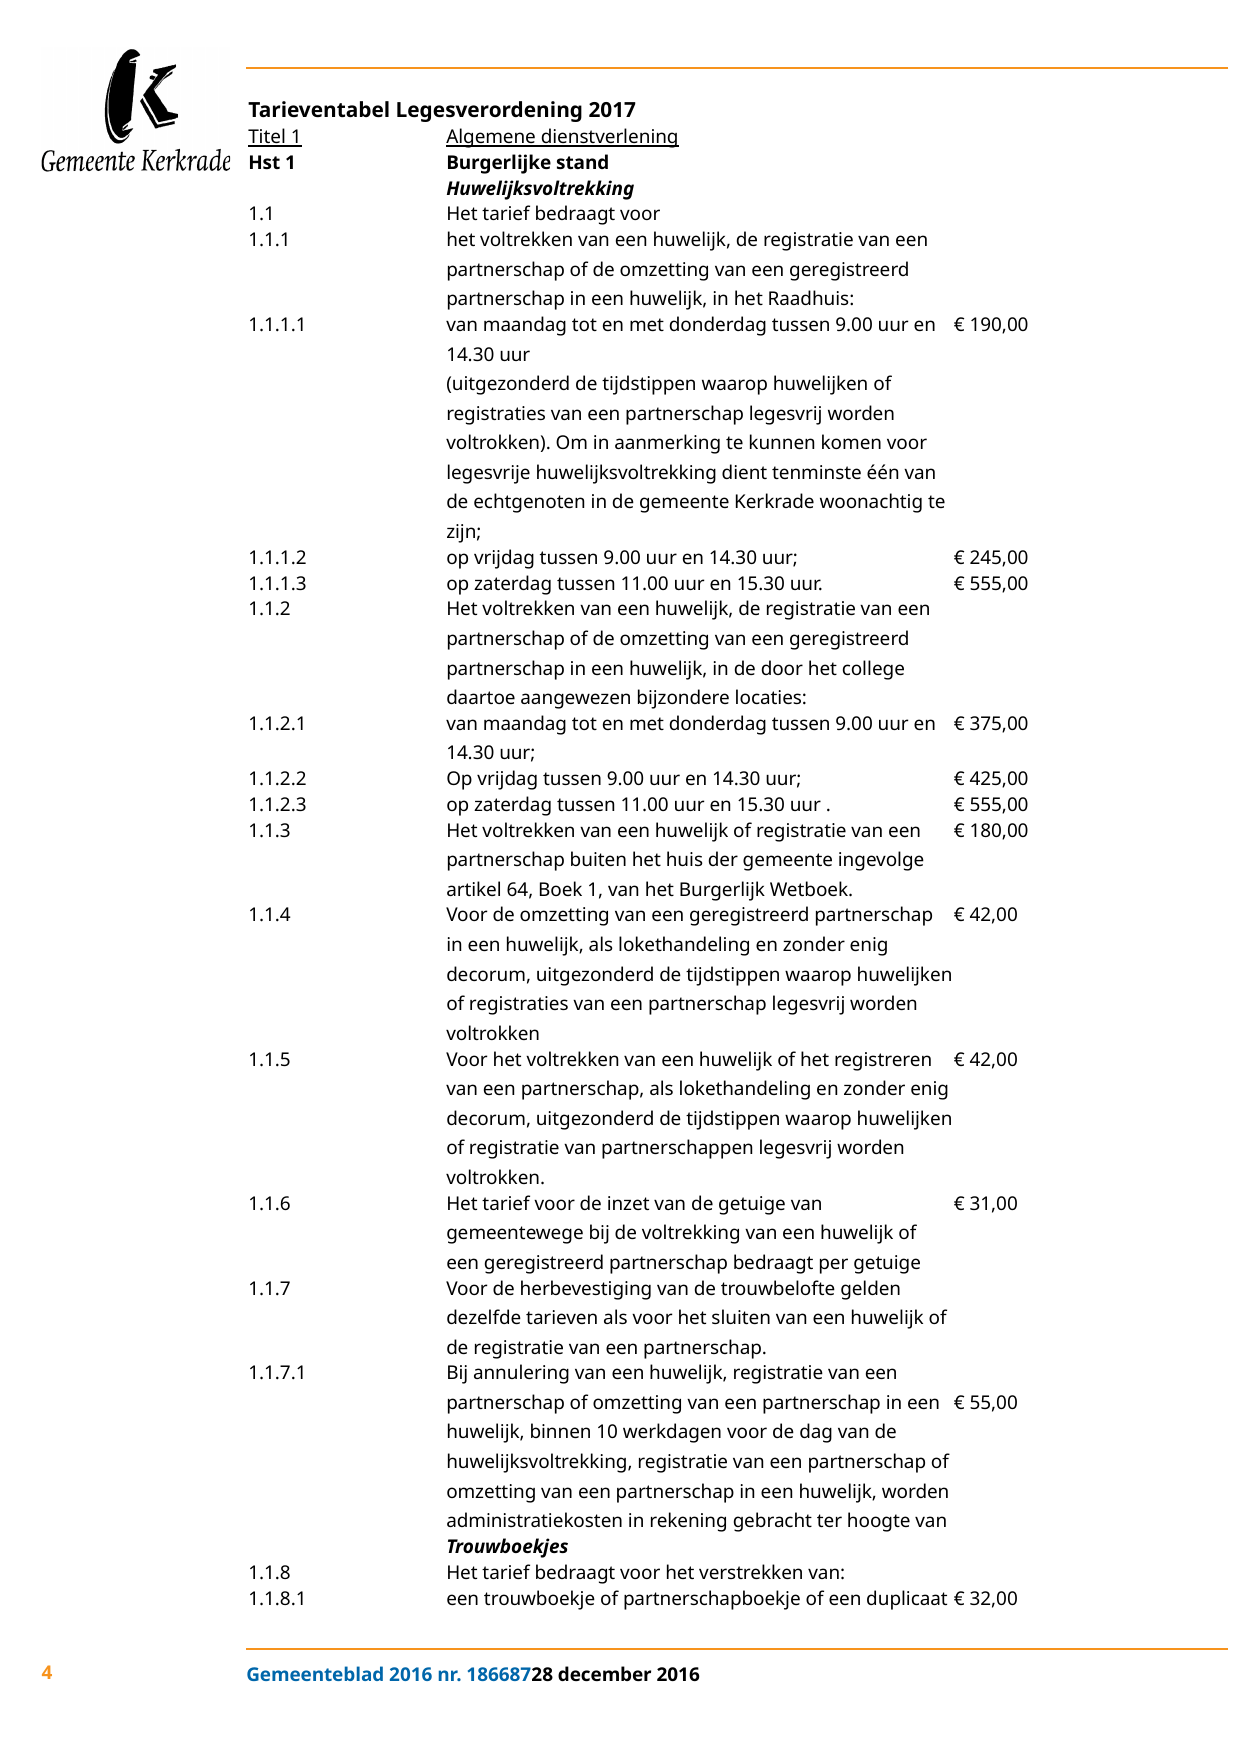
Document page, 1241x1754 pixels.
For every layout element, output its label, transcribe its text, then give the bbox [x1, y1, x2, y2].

table_cell 1.1.2.3 [248, 791, 446, 817]
table_cell [954, 1275, 1152, 1359]
table_cell [954, 596, 1152, 710]
table_cell € 31,00 [954, 1190, 1152, 1275]
table_header Titel 1 [248, 124, 446, 149]
table_cell Het voltrekken van een huwelijk, de registratie van een partnerschap of de omzetting van een geregistreerd partnerschap in een huwelijk, in de door het college daartoe aangewezen bijzondere locaties: [446, 596, 954, 710]
table_cell 1.1.5 [248, 1046, 446, 1190]
table_cell Het tarief voor de inzet van de getuige van gemeentewege bij de voltrekking van een huwelijk of een geregistreerd partnerschap bedraagt per getuige [446, 1190, 954, 1275]
table_cell 1.1.1 [248, 226, 446, 311]
table_cell van maandag tot en met donderdag tussen 9.00 uur en 14.30 uur; [446, 710, 954, 765]
table_cell 1.1.3 [248, 817, 446, 902]
table_cell Burgerlijke stand [446, 149, 954, 175]
table_cell € 555,00 [954, 570, 1152, 596]
table_cell Voor de herbevestiging van de trouwbelofte gelden dezelfde tarieven als voor het sluiten van een huwelijk of de registratie van een partnerschap. [446, 1275, 954, 1359]
table_cell 1.1.8.1 [248, 1585, 446, 1610]
table_cell Het tarief bedraagt voor het verstrekken van: [446, 1559, 954, 1585]
table_cell op zaterdag tussen 11.00 uur en 15.30 uur . [446, 791, 954, 817]
table_cell [248, 1533, 446, 1559]
table_cell € 375,00 [954, 710, 1152, 765]
table_cell [954, 1533, 1152, 1559]
table_cell Bij annulering van een huwelijk, registratie van een partnerschap of omzetting van een partnerschap in een huwelijk, binnen 10 werkdagen voor de dag van de huwelijksvoltrekking, registratie van een partnerschap of omzetting van een partnerschap in een huwelijk, worden administratiekosten in rekening gebracht ter hoogte van [446, 1360, 954, 1533]
table_cell [248, 175, 446, 201]
table_cell 1.1 [248, 201, 446, 226]
table_cell Het tarief bedraagt voor [446, 201, 954, 226]
table_cell Op vrijdag tussen 9.00 uur en 14.30 uur; [446, 765, 954, 791]
table_cell 1.1.2 [248, 596, 446, 710]
table_cell € 42,00 [954, 1046, 1152, 1190]
table_cell 1.1.1.2 [248, 544, 446, 570]
table_cell [954, 226, 1152, 311]
table_cell € 425,00 [954, 765, 1152, 791]
table_cell € 32,00 [954, 1585, 1152, 1610]
table_cell Voor het voltrekken van een huwelijk of het registreren van een partnerschap, als lokethandeling en zonder enig decorum, uitgezonderd de tijdstippen waarop huwelijken of registratie van partnerschappen legesvrij worden voltrokken. [446, 1046, 954, 1190]
table_cell het voltrekken van een huwelijk, de registratie van een partnerschap of de omzetting van een geregistreerd partnerschap in een huwelijk, in het Raadhuis: [446, 226, 954, 311]
table_cell van maandag tot en met donderdag tussen 9.00 uur en 14.30 uur (uitgezonderd de tijdstippen waarop huwelijken of registraties van een partnerschap legesvrij worden voltrokken). Om in aanmerking te kunnen komen voor legesvrije huwelijksvoltrekking dient tenminste één van de echtgenoten in de gemeente Kerkrade woonachtig te zijn; [446, 311, 954, 544]
table_cell [954, 175, 1152, 201]
table_cell € 180,00 [954, 817, 1152, 902]
table_cell Huwelijksvoltrekking [446, 175, 954, 201]
table_header [954, 124, 1152, 149]
table_cell € 245,00 [954, 544, 1152, 570]
table_cell [954, 1559, 1152, 1585]
table_cell op vrijdag tussen 9.00 uur en 14.30 uur; [446, 544, 954, 570]
table_cell 1.1.1.1 [248, 311, 446, 544]
table_cell 1.1.2.2 [248, 765, 446, 791]
table_cell € 555,00 [954, 791, 1152, 817]
table_cell € 55,00 [954, 1360, 1152, 1533]
table_cell € 190,00 [954, 311, 1152, 544]
table_cell Voor de omzetting van een geregistreerd partnerschap in een huwelijk, als lokethandeling en zonder enig decorum, uitgezonderd de tijdstippen waarop huwelijken of registraties van een partnerschap legesvrij worden voltrokken [446, 902, 954, 1046]
table_cell op zaterdag tussen 11.00 uur en 15.30 uur. [446, 570, 954, 596]
table_cell 1.1.8 [248, 1559, 446, 1585]
text Tarieventabel Legesverordening 2017 [248, 95, 1152, 123]
table_cell € 42,00 [954, 902, 1152, 1046]
table_cell 1.1.4 [248, 902, 446, 1046]
table_cell Hst 1 [248, 149, 446, 175]
table_cell [954, 149, 1152, 175]
table_cell Het voltrekken van een huwelijk of registratie van een partnerschap buiten het huis der gemeente ingevolge artikel 64, Boek 1, van het Burgerlijk Wetboek. [446, 817, 954, 902]
table_cell een trouwboekje of partnerschapboekje of een duplicaat [446, 1585, 954, 1610]
table_cell 1.1.7 [248, 1275, 446, 1359]
table_cell 1.1.7.1 [248, 1360, 446, 1533]
table_cell 1.1.1.3 [248, 570, 446, 596]
table_cell Trouwboekjes [446, 1533, 954, 1559]
table_cell [954, 201, 1152, 226]
picture [41, 47, 231, 172]
table_cell 1.1.6 [248, 1190, 446, 1275]
table_header Algemene dienstverlening [446, 124, 954, 149]
table_cell 1.1.2.1 [248, 710, 446, 765]
